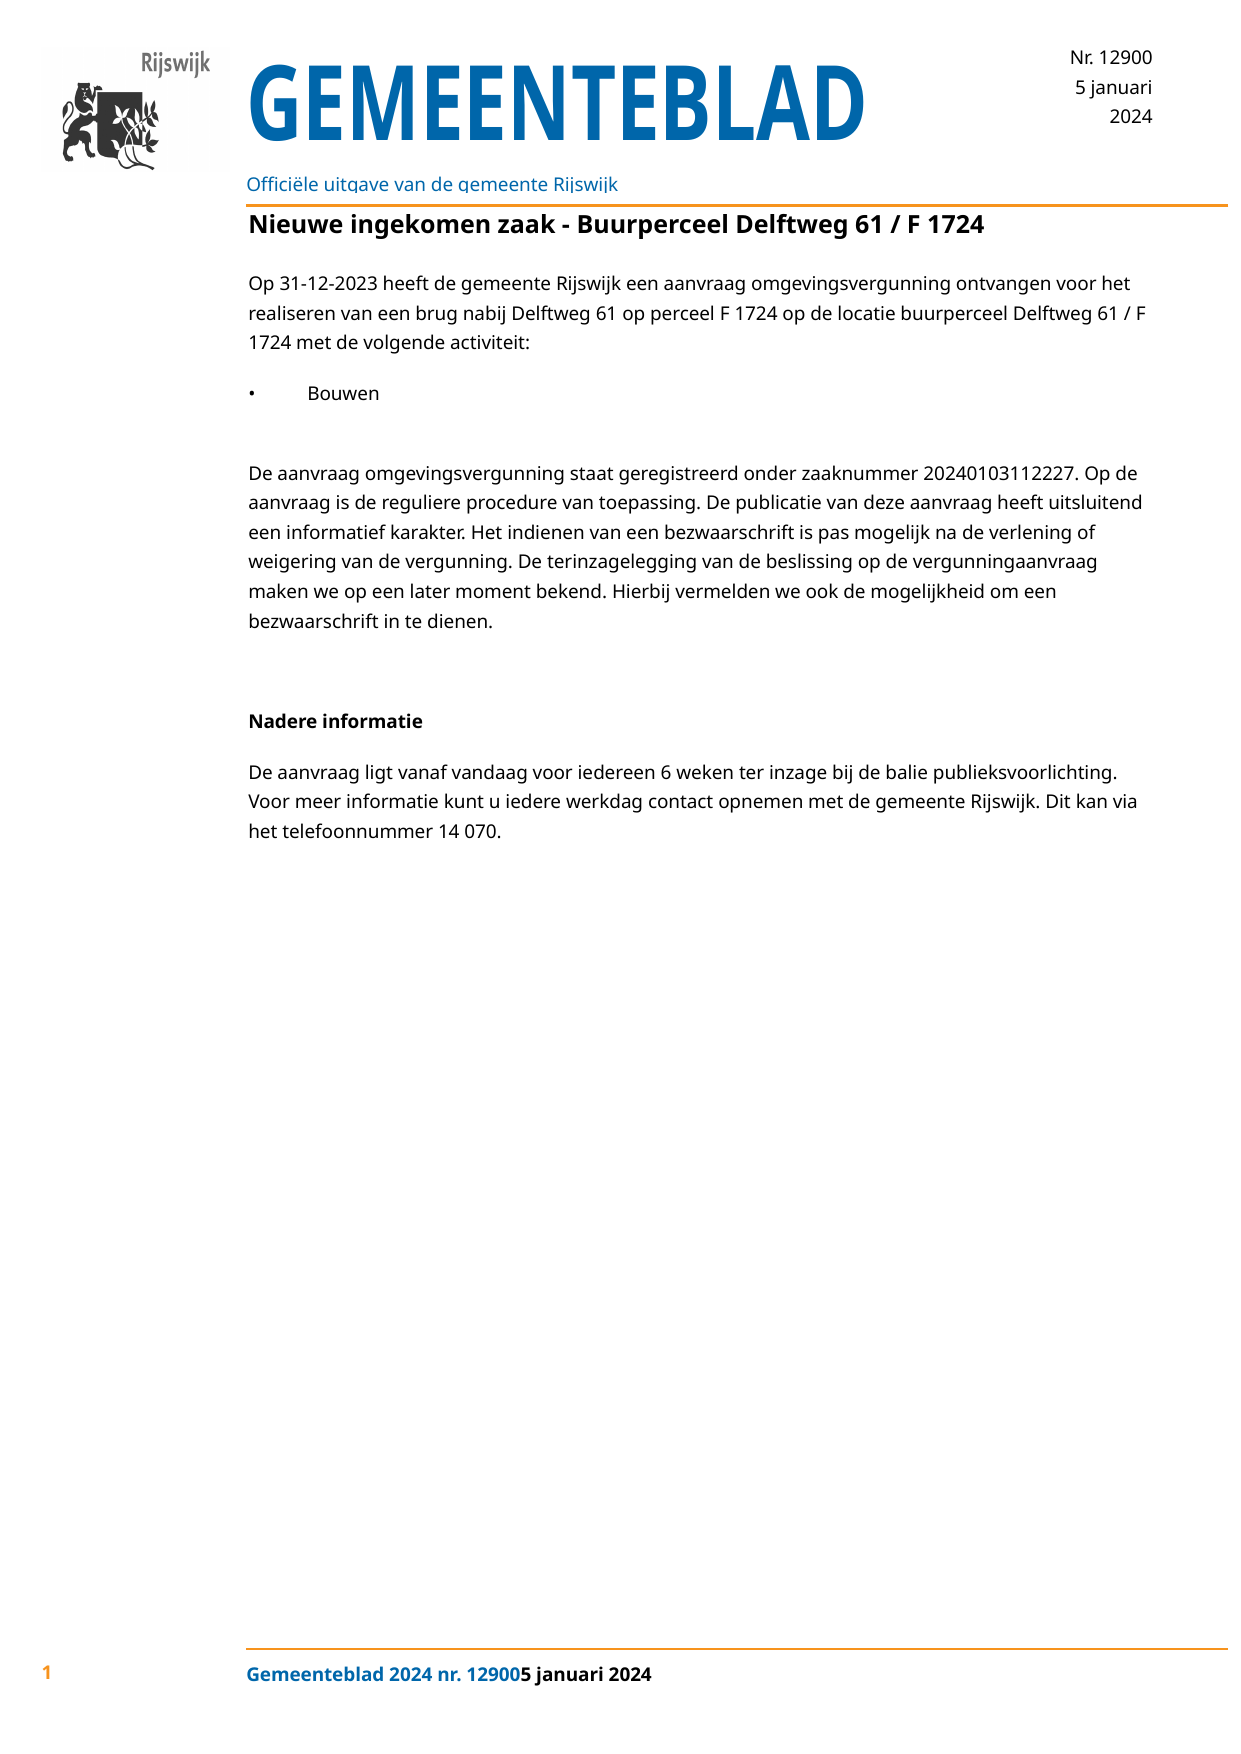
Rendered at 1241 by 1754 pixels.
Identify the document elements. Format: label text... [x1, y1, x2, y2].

text De aanvraag omgevingsvergunning staat geregistreerd onder zaaknummer 20240103112227. Op de aanvraag is de reguliere procedure van toepassing. De publicatie van deze aanvraag heeft uitsluitend een informatief karakter. Het indienen van een bezwaarschrift is pas mogelijk na de verlening of weigering van de vergunning. De terinzagelegging van de beslissing op de vergunningaanvraag maken we op een later moment bekend. Hierbij vermelden we ook de mogelijkheid om een bezwaarschrift in te dienen. [248, 460, 1152, 633]
picture [41, 47, 231, 172]
text Nadere informatie [248, 709, 1152, 734]
list Bouwen [248, 380, 1152, 406]
text Nieuwe ingekomen zaak - Buurperceel Delftweg 61 / F 1724 [248, 207, 1152, 241]
text De aanvraag ligt vanaf vandaag voor iedereen 6 weken ter inzage bij de balie publieksvoorlichting. Voor meer informatie kunt u iedere werkdag contact opnemen met de gemeente Rijswijk. Dit kan via het telefoonnummer 14 070. [248, 759, 1152, 844]
text Op 31-12-2023 heeft de gemeente Rijswijk een aanvraag omgevingsvergunning ontvangen voor het realiseren van een brug nabij Delftweg 61 op perceel F 1724 op de locatie buurperceel Delftweg 61 / F 1724 met de volgende activiteit: [248, 270, 1152, 355]
